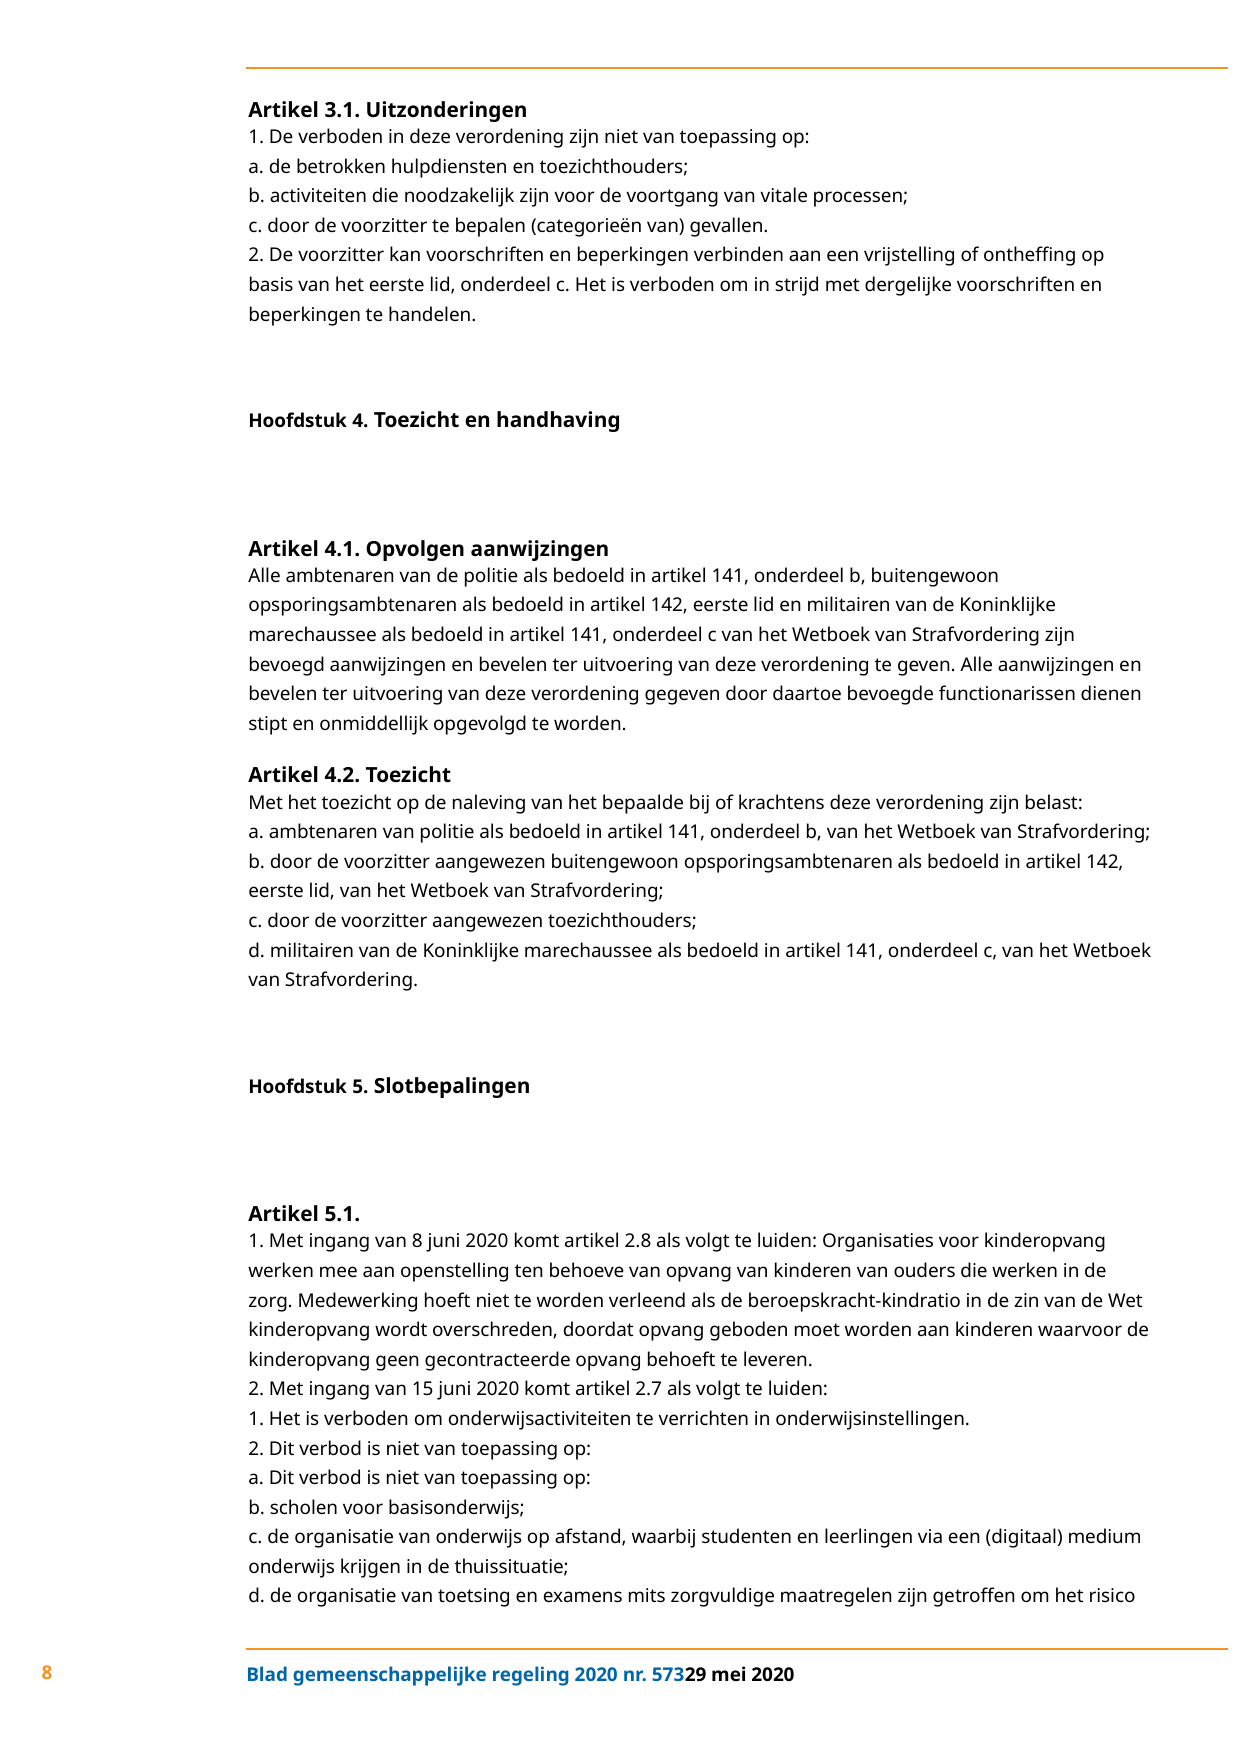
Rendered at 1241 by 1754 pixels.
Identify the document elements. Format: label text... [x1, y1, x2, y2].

picture [41, 47, 231, 172]
text 2. De voorzitter kan voorschriften en beperkingen verbinden aan een vrijstelling of ontheffing op basis van het eerste lid, onderdeel c. Het is verboden om in strijd met dergelijke voorschriften en beperkingen te handelen. [248, 242, 1152, 326]
text c. door de voorzitter te bepalen (categorieën van) gevallen. [248, 212, 1152, 238]
text a. de betrokken hulpdiensten en toezichthouders; [248, 153, 1152, 178]
text 2. Met ingang van 15 juni 2020 komt artikel 2.7 als volgt te luiden: [248, 1376, 1152, 1401]
text b. door de voorzitter aangewezen buitengewoon opsporingsambtenaren als bedoeld in artikel 142, eerste lid, van het Wetboek van Strafvordering; [248, 848, 1152, 903]
text Artikel 4.2. Toezicht [248, 760, 1152, 789]
text b. activiteiten die noodzakelijk zijn voor de voortgang van vitale processen; [248, 182, 1152, 208]
text Met het toezicht op de naleving van het bepaalde bij of krachtens deze verordening zijn belast: [248, 789, 1152, 814]
text 1. Met ingang van 8 juni 2020 komt artikel 2.8 als volgt te luiden: Organisaties voor kinderopvang werken mee aan openstelling ten behoeve van opvang van kinderen van ouders die werken in de zorg. Medewerking hoeft niet te worden verleend als de beroepskracht-kindratio in de zin van de Wet kinderopvang wordt overschreden, doordat opvang geboden moet worden aan kinderen waarvoor de kinderopvang geen gecontracteerde opvang behoeft te leveren. [248, 1228, 1152, 1372]
text Artikel 5.1. [248, 1199, 1152, 1228]
text c. door de voorzitter aangewezen toezichthouders; [248, 907, 1152, 933]
text Artikel 4.1. Opvolgen aanwijzingen [248, 534, 1152, 562]
text Hoofdstuk 4. Toezicht en handhaving [248, 406, 1152, 434]
text 2. Dit verbod is niet van toepassing op: [248, 1435, 1152, 1461]
text Hoofdstuk 5. Slotbepalingen [248, 1071, 1152, 1099]
text b. scholen voor basisonderwijs; [248, 1494, 1152, 1520]
text a. Dit verbod is niet van toepassing op: [248, 1464, 1152, 1490]
text 1. De verboden in deze verordening zijn niet van toepassing op: [248, 123, 1152, 149]
text Alle ambtenaren van de politie als bedoeld in artikel 141, onderdeel b, buitengewoon opsporingsambtenaren als bedoeld in artikel 142, eerste lid en militairen van de Koninklijke marechaussee als bedoeld in artikel 141, onderdeel c van het Wetboek van Strafvordering zijn bevoegd aanwijzingen en bevelen ter uitvoering van deze verordening te geven. Alle aanwijzingen en bevelen ter uitvoering van deze verordening gegeven door daartoe bevoegde functionarissen dienen stipt en onmiddellijk opgevolgd te worden. [248, 562, 1152, 736]
text Artikel 3.1. Uitzonderingen [248, 95, 1152, 123]
text c. de organisatie van onderwijs op afstand, waarbij studenten en leerlingen via een (digitaal) medium onderwijs krijgen in de thuissituatie; [248, 1523, 1152, 1579]
text d. militairen van de Koninklijke marechaussee als bedoeld in artikel 141, onderdeel c, van het Wetboek van Strafvordering. [248, 937, 1152, 992]
text d. de organisatie van toetsing en examens mits zorgvuldige maatregelen zijn getroffen om het risico [248, 1583, 1152, 1608]
text 1. Het is verboden om onderwijsactiviteiten te verrichten in onderwijsinstellingen. [248, 1405, 1152, 1431]
text a. ambtenaren van politie als bedoeld in artikel 141, onderdeel b, van het Wetboek van Strafvordering; [248, 818, 1152, 844]
